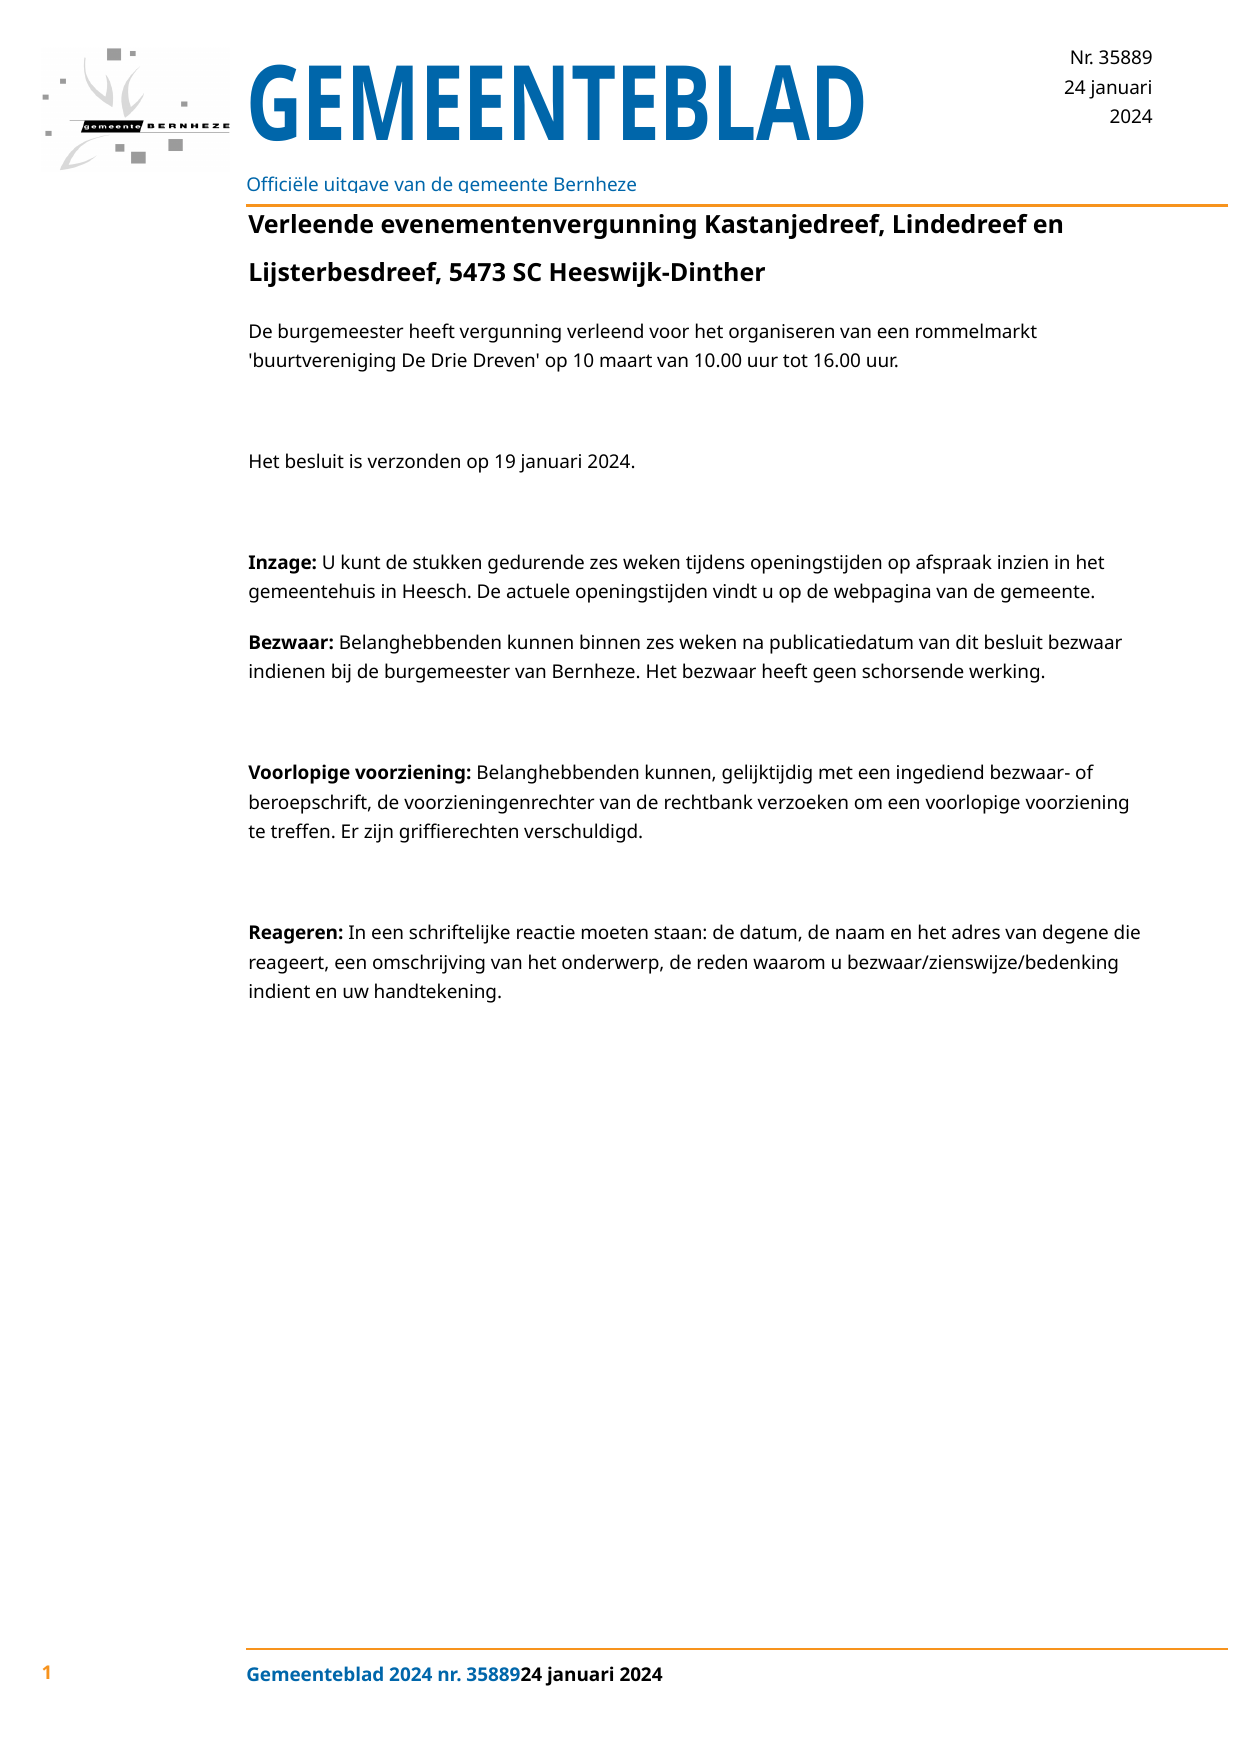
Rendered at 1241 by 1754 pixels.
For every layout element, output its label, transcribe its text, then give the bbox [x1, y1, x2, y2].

text Verleende evenementenvergunning Kastanjedreef, Lindedreef en Lijsterbesdreef, 5473 SC Heeswijk-Dinther [248, 207, 1152, 288]
text Voorlopige voorziening: Belanghebbenden kunnen, gelijktijdig met een ingediend bezwaar- of beroepschrift, de voorzieningenrechter van de rechtbank verzoeken om een voorlopige voorziening te treffen. Er zijn griffierechten verschuldigd. [248, 759, 1152, 844]
text Reageren: In een schriftelijke reactie moeten staan: de datum, de naam en het adres van degene die reageert, een omschrijving van het onderwerp, de reden waarom u bezwaar/zienswijze/bedenking indient en uw handtekening. [248, 919, 1152, 1004]
text Bezwaar: Belanghebbenden kunnen binnen zes weken na publicatiedatum van dit besluit bezwaar indienen bij de burgemeester van Bernheze. Het bezwaar heeft geen schorsende werking. [248, 629, 1152, 684]
picture [41, 47, 231, 172]
text Het besluit is verzonden op 19 januari 2024. [248, 448, 1152, 474]
text De burgemeester heeft vergunning verleend voor het organiseren van een rommelmarkt 'buurtvereniging De Drie Dreven' op 10 maart van 10.00 uur tot 16.00 uur. [248, 318, 1152, 373]
text Inzage: U kunt de stukken gedurende zes weken tijdens openingstijden op afspraak inzien in het gemeentehuis in Heesch. De actuele openingstijden vindt u op de webpagina van de gemeente. [248, 549, 1152, 604]
